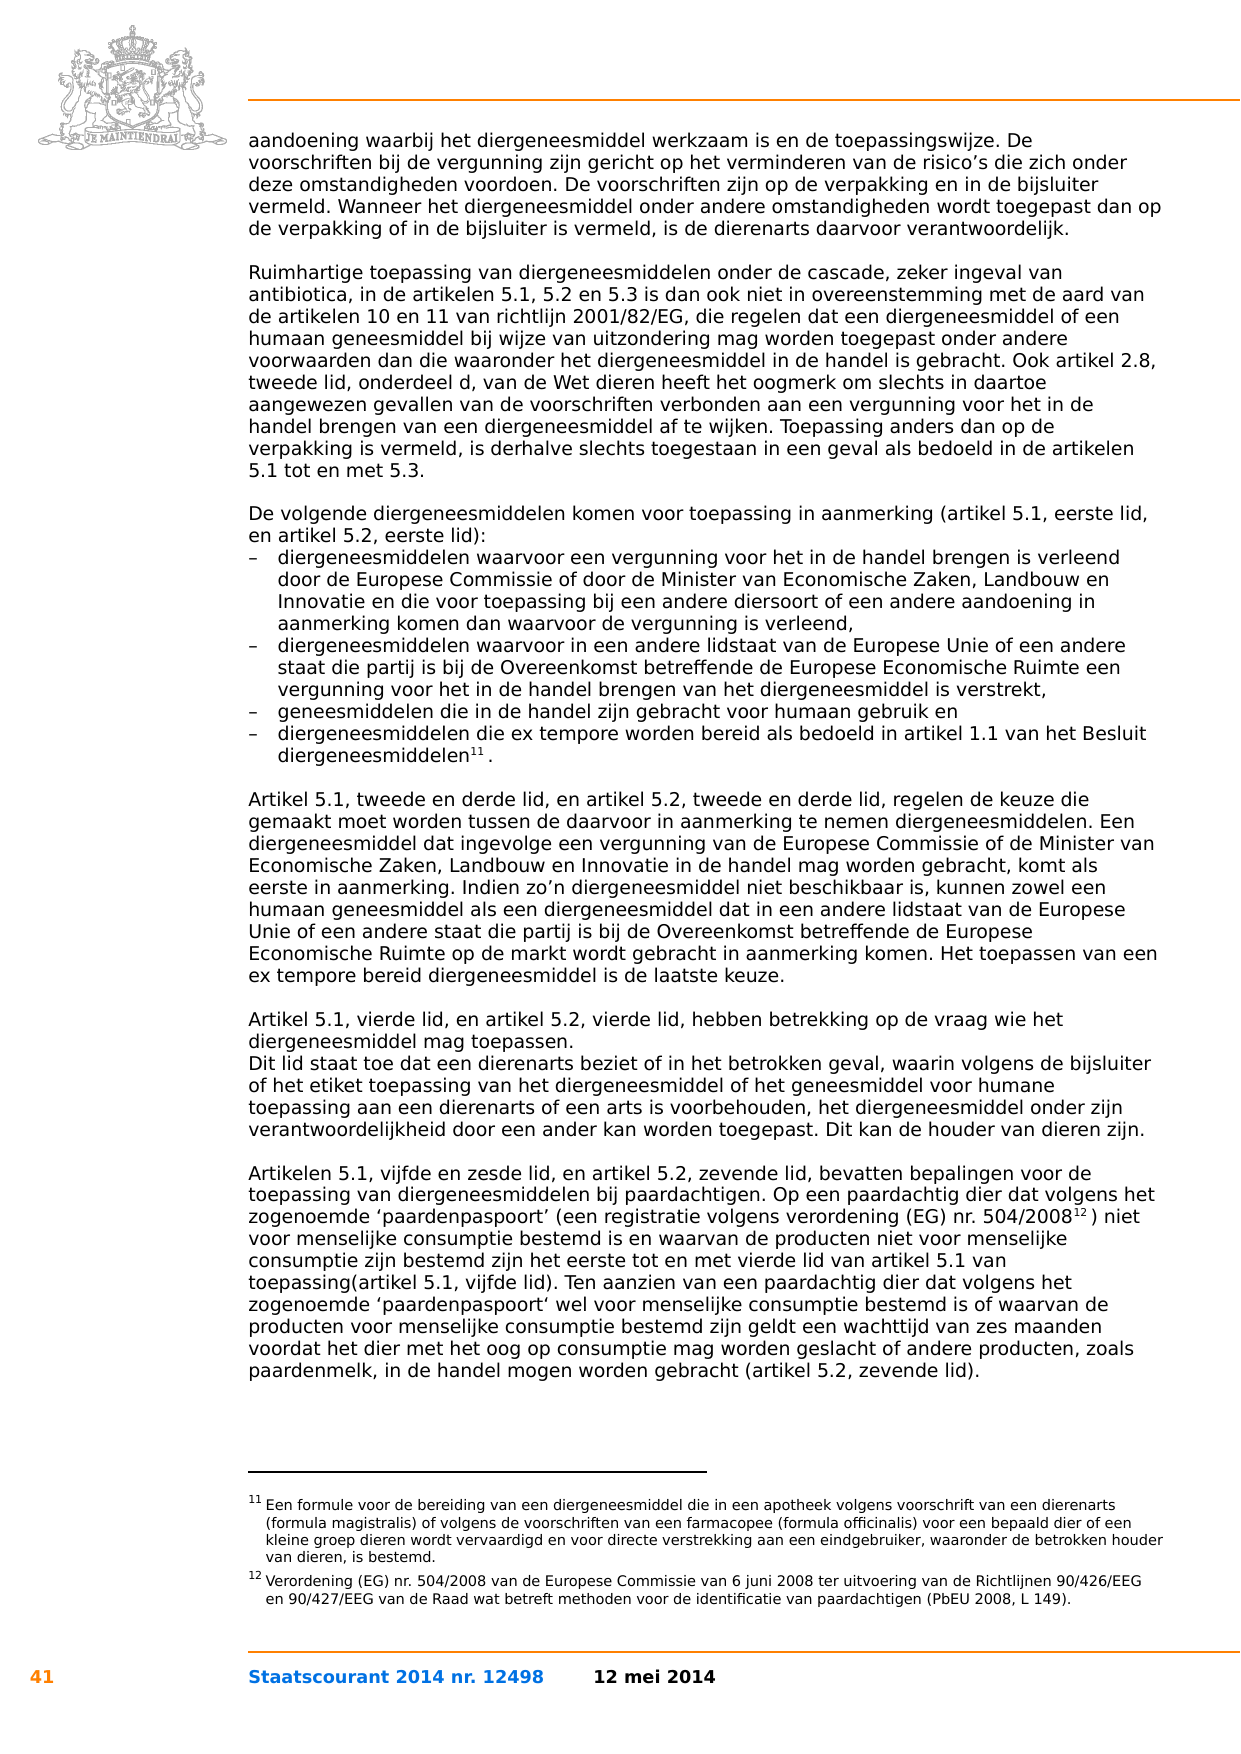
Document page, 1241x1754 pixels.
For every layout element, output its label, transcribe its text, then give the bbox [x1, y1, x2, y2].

text Dit lid staat toe dat een dierenarts beziet of in het betrokken geval, waarin volgens de bijsluiter of het etiket toepassing van het diergeneesmiddel of het geneesmiddel voor humane toepassing aan een dierenarts of een arts is voorbehouden, het diergeneesmiddel onder zijn verantwoordelijkheid door een ander kan worden toegepast. Dit kan de houder van dieren zijn. [248, 1053, 1163, 1141]
text De volgende diergeneesmiddelen komen voor toepassing in aanmerking (artikel 5.1, eerste lid, en artikel 5.2, eerste lid): [248, 503, 1163, 547]
text – diergeneesmiddelen waarvoor een vergunning voor het in de handel brengen is verleend door de Europese Commissie of door de Minister van Economische Zaken, Landbouw en Innovatie en die voor toepassing bij een andere diersoort of een andere aandoening in aanmerking komen dan waarvoor de vergunning is verleend, [248, 547, 1163, 635]
text Verordening (EG) nr. 504/2008 van de Europese Commissie van 6 juni 2008 ter uitvoering van de Richtlijnen 90/426/EEG en 90/427/EEG van de Raad wat betreft methoden voor de identificatie van paardachtigen (PbEU 2008, L 149). [248, 1569, 1163, 1608]
text – geneesmiddelen die in de handel zijn gebracht voor humaan gebruik en [248, 701, 1163, 723]
text Een formule voor de bereiding van een diergeneesmiddel die in een apotheek volgens voorschrift van een dierenarts (formula magistralis) of volgens de voorschriften van een farmacopee (formula officinalis) voor een bepaald dier of een kleine groep dieren wordt vervaardigd en voor directe verstrekking aan een eindgebruiker, waaronder de betrokken houder van dieren, is bestemd. [248, 1493, 1163, 1566]
text – diergeneesmiddelen die ex tempore worden bereid als bedoeld in artikel 1.1 van het Besluit diergeneesmiddelen. [248, 723, 1163, 767]
text – diergeneesmiddelen waarvoor in een andere lidstaat van de Europese Unie of een andere staat die partij is bij de Overeenkomst betreffende de Europese Economische Ruimte een vergunning voor het in de handel brengen van het diergeneesmiddel is verstrekt, [248, 635, 1163, 701]
text Artikel 5.1, tweede en derde lid, en artikel 5.2, tweede en derde lid, regelen de keuze die gemaakt moet worden tussen de daarvoor in aanmerking te nemen diergeneesmiddelen. Een diergeneesmiddel dat ingevolge een vergunning van de Europese Commissie of de Minister van Economische Zaken, Landbouw en Innovatie in de handel mag worden gebracht, komt als eerste in aanmerking. Indien zo’n diergeneesmiddel niet beschikbaar is, kunnen zowel een humaan geneesmiddel als een diergeneesmiddel dat in een andere lidstaat van de Europese Unie of een andere staat die partij is bij de Overeenkomst betreffende de Europese Economische Ruimte op de markt wordt gebracht in aanmerking komen. Het toepassen van een ex tempore bereid diergeneesmiddel is de laatste keuze. [248, 789, 1163, 987]
text Ruimhartige toepassing van diergeneesmiddelen onder de cascade, zeker ingeval van antibiotica, in de artikelen 5.1, 5.2 en 5.3 is dan ook niet in overeenstemming met de aard van de artikelen 10 en 11 van richtlijn 2001/82/EG, die regelen dat een diergeneesmiddel of een humaan geneesmiddel bij wijze van uitzondering mag worden toegepast onder andere voorwaarden dan die waaronder het diergeneesmiddel in de handel is gebracht. Ook artikel 2.8, tweede lid, onderdeel d, van de Wet dieren heeft het oogmerk om slechts in daartoe aangewezen gevallen van de voorschriften verbonden aan een vergunning voor het in de handel brengen van een diergeneesmiddel af te wijken. Toepassing anders dan op de verpakking is vermeld, is derhalve slechts toegestaan in een geval als bedoeld in de artikelen 5.1 tot en met 5.3. [248, 262, 1163, 481]
picture [38, 25, 227, 150]
text Artikel 5.1, vierde lid, en artikel 5.2, vierde lid, hebben betrekking op de vraag wie het diergeneesmiddel mag toepassen. [248, 1009, 1163, 1053]
text aandoening waarbij het diergeneesmiddel werkzaam is en de toepassingswijze. De voorschriften bij de vergunning zijn gericht op het verminderen van de risico’s die zich onder deze omstandigheden voordoen. De voorschriften zijn op de verpakking en in de bijsluiter vermeld. Wanneer het diergeneesmiddel onder andere omstandigheden wordt toegepast dan op de verpakking of in de bijsluiter is vermeld, is de dierenarts daarvoor verantwoordelijk. [248, 130, 1163, 240]
text Artikelen 5.1, vijfde en zesde lid, en artikel 5.2, zevende lid, bevatten bepalingen voor de toepassing van diergeneesmiddelen bij paardachtigen. Op een paardachtig dier dat volgens het zogenoemde ‘paardenpaspoort’ (een registratie volgens verordening (EG) nr. 504/2008) niet voor menselijke consumptie bestemd is en waarvan de producten niet voor menselijke consumptie zijn bestemd zijn het eerste tot en met vierde lid van artikel 5.1 van toepassing(artikel 5.1, vijfde lid). Ten aanzien van een paardachtig dier dat volgens het zogenoemde ‘paardenpaspoort‘ wel voor menselijke consumptie bestemd is of waarvan de producten voor menselijke consumptie bestemd zijn geldt een wachttijd van zes maanden voordat het dier met het oog op consumptie mag worden geslacht of andere producten, zoals paardenmelk, in de handel mogen worden gebracht (artikel 5.2, zevende lid). [248, 1162, 1163, 1382]
